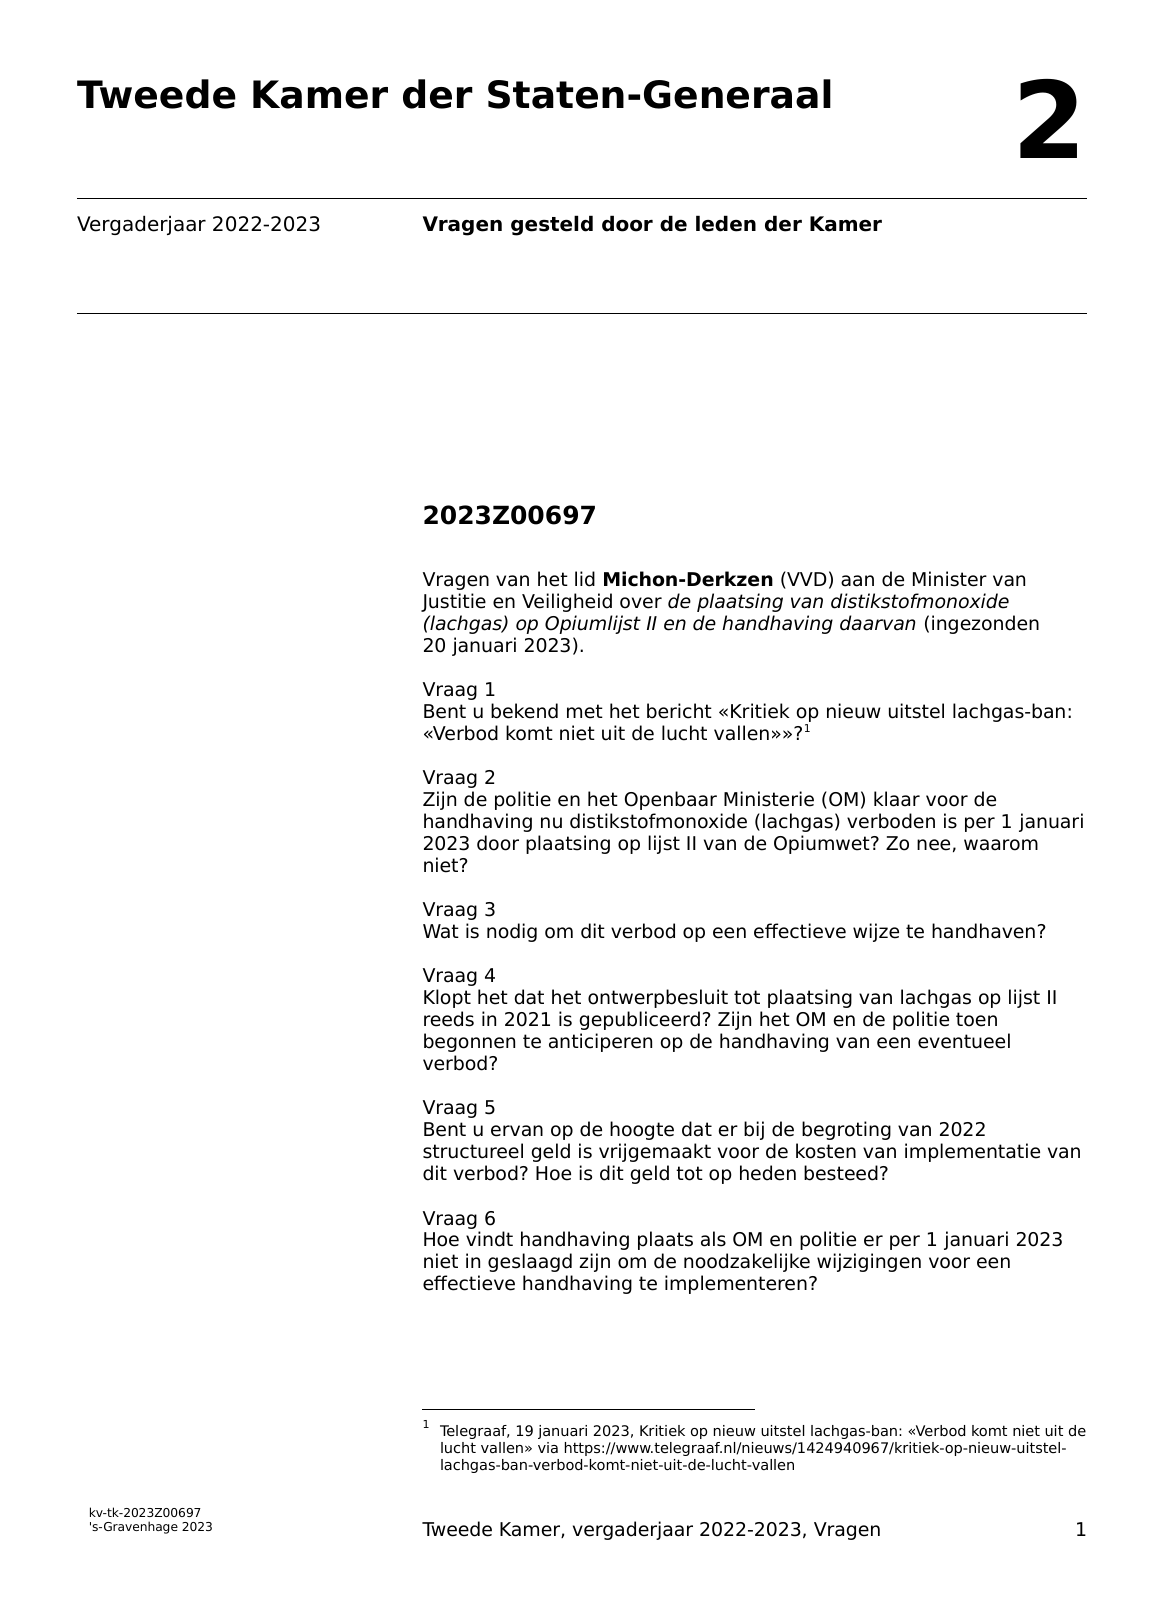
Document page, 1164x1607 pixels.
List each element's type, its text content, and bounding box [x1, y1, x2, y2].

table_header Tweede Kamer der Staten-Generaal [77, 59, 886, 198]
text kv-tk-2023Z00697 [88, 1506, 323, 1520]
text Bent u ervan op de hoogte dat er bij de begroting van 2022 structureel geld is vrijgemaakt voor de kosten van implementatie van dit verbod? Hoe is dit geld tot op heden besteed? [422, 1119, 1087, 1185]
text 2023Z00697 [422, 501, 1087, 531]
text Vraag 4 [422, 965, 1087, 987]
text Bent u bekend met het bericht «Kritiek op nieuw uitstel lachgas-ban: «Verbod komt niet uit de lucht vallen»»? [422, 701, 1087, 745]
table_cell Vergaderjaar 2022-2023 [77, 199, 422, 313]
text Vragen van het lid Michon-Derkzen (VVD) aan de Minister van Justitie en Veiligheid over de plaatsing van distikstofmonoxide (lachgas) op Opiumlijst II en de handhaving daarvan (ingezonden 20 januari 2023). [422, 569, 1087, 657]
text 's-Gravenhage 2023 [88, 1520, 323, 1534]
text Vraag 1 [422, 679, 1087, 701]
table_header 2 [886, 59, 1087, 198]
text Hoe vindt handhaving plaats als OM en politie er per 1 januari 2023 niet in geslaagd zijn om de noodzakelijke wijzigingen voor een effectieve handhaving te implementeren? [422, 1229, 1087, 1295]
table_cell Vragen gesteld door de leden der Kamer [422, 199, 1087, 313]
text Vraag 3 [422, 899, 1087, 921]
text Telegraaf, 19 januari 2023, Kritiek op nieuw uitstel lachgas-ban: «Verbod komt niet uit de lucht vallen» via https://www.telegraaf.nl/nieuws/1424940967/kritiek-op-nieuw-uitstel-lachgas-ban-verbod-komt-niet-uit-de-lucht-vallen [422, 1418, 1087, 1474]
text Klopt het dat het ontwerpbesluit tot plaatsing van lachgas op lijst II reeds in 2021 is gepubliceerd? Zijn het OM en de politie toen begonnen te anticiperen op de handhaving van een eventueel verbod? [422, 987, 1087, 1075]
text Vraag 2 [422, 767, 1087, 789]
text Vraag 5 [422, 1097, 1087, 1119]
text Wat is nodig om dit verbod op een effectieve wijze te handhaven? [422, 921, 1087, 943]
text Vraag 6 [422, 1207, 1087, 1229]
text Zijn de politie en het Openbaar Ministerie (OM) klaar voor de handhaving nu distikstofmonoxide (lachgas) verboden is per 1 januari 2023 door plaatsing op lijst II van de Opiumwet? Zo nee, waarom niet? [422, 789, 1087, 877]
